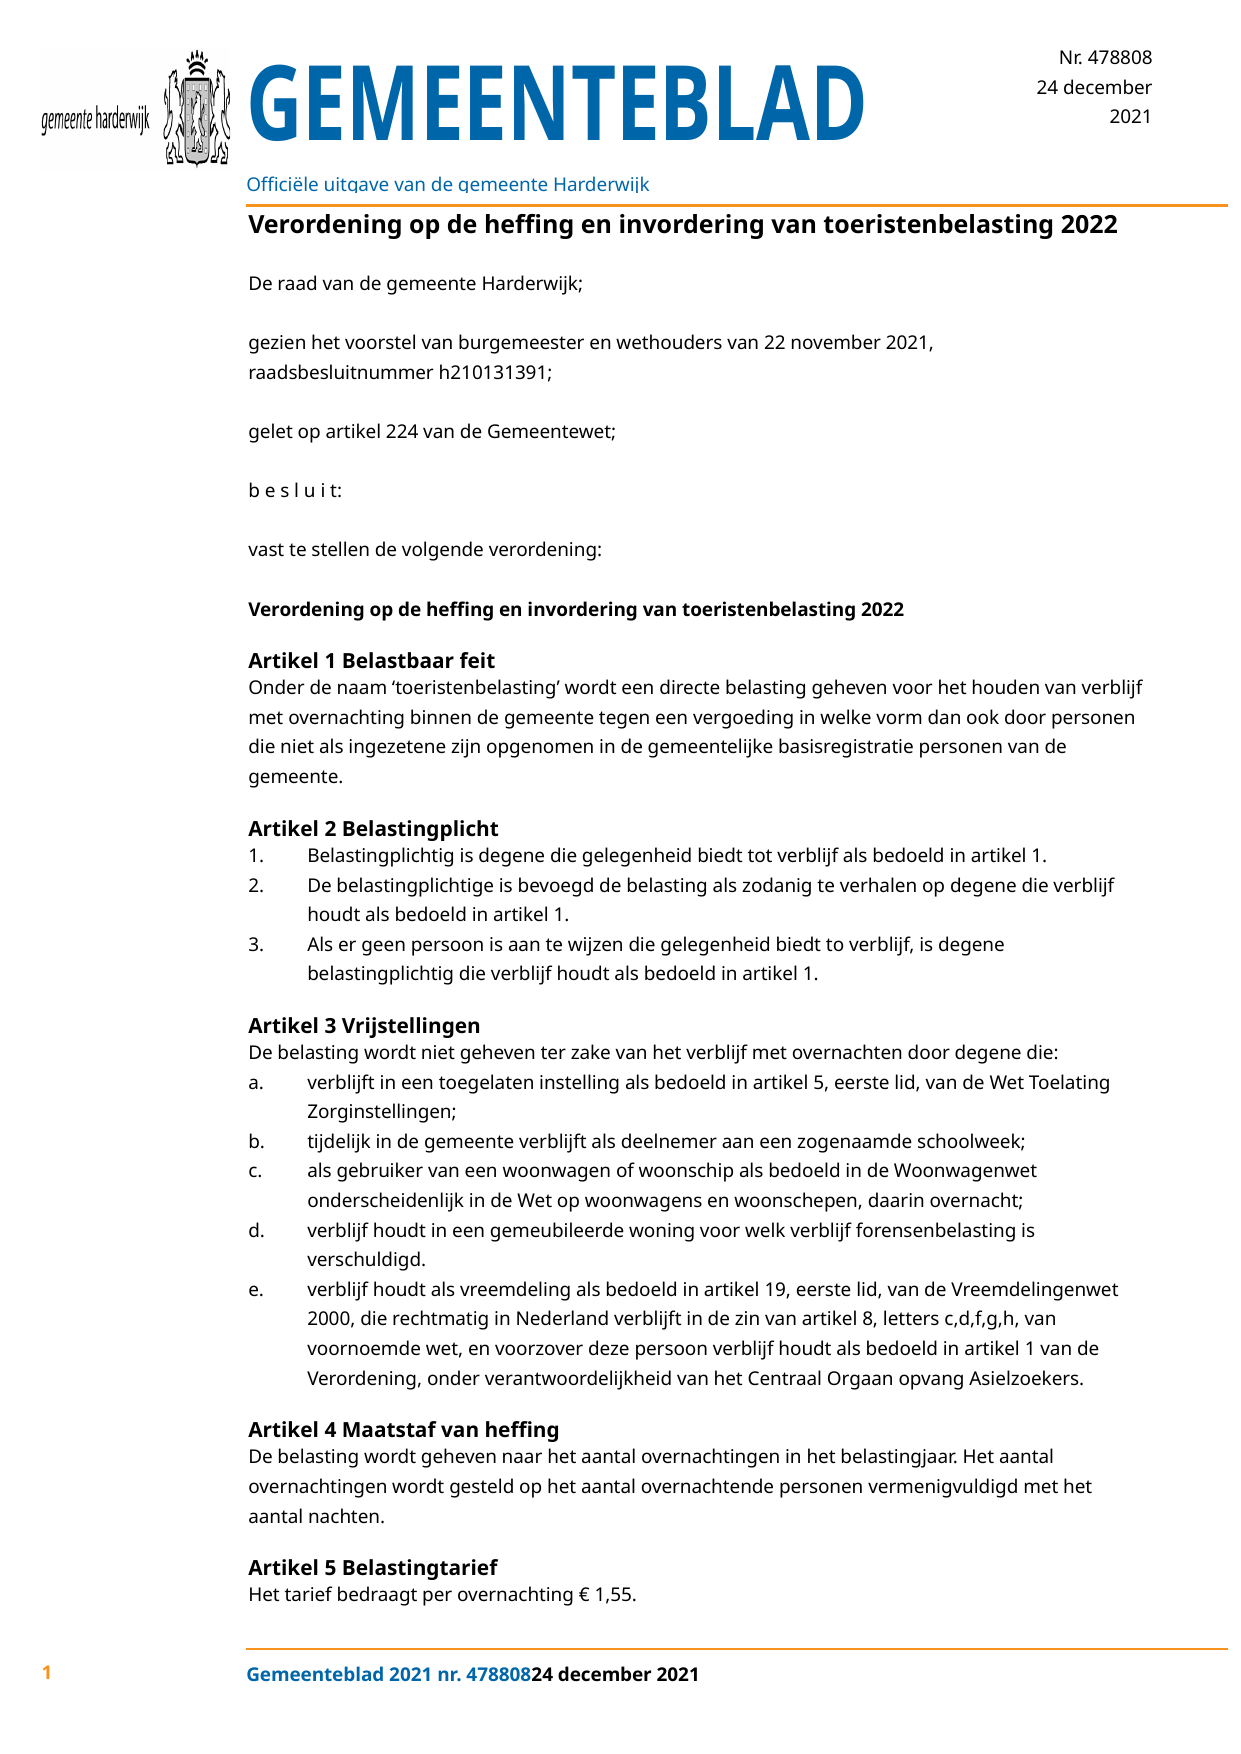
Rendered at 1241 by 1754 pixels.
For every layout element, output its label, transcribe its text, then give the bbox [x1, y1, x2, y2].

list De belastingplichtige is bevoegd de belasting als zodanig te verhalen op degene die verblijf houdt als bedoeld in artikel 1. [248, 872, 1152, 927]
list tijdelijk in de gemeente verblijft als deelnemer aan een zogenaamde schoolweek; [248, 1128, 1152, 1154]
list Belastingplichtig is degene die gelegenheid biedt tot verblijf als bedoeld in artikel 1. [248, 842, 1152, 868]
text b e s l u i t: [248, 477, 1152, 503]
text raadsbesluitnummer h210131391; [248, 359, 1152, 385]
text De belasting wordt geheven naar het aantal overnachtingen in het belastingjaar. Het aantal overnachtingen wordt gesteld op het aantal overnachtende personen vermenigvuldigd met het aantal nachten. [248, 1444, 1152, 1528]
picture [41, 47, 231, 172]
list verblijft in een toegelaten instelling als bedoeld in artikel 5, eerste lid, van de Wet Toelating Zorginstellingen; [248, 1069, 1152, 1124]
text De raad van de gemeente Harderwijk; [248, 270, 1152, 296]
text Verordening op de heffing en invordering van toeristenbelasting 2022 [248, 596, 1152, 621]
text gelet op artikel 224 van de Gemeentewet; [248, 418, 1152, 444]
text Artikel 1 Belastbaar feit [248, 646, 1152, 674]
list Als er geen persoon is aan te wijzen die gelegenheid biedt to verblijf, is degene belastingplichtig die verblijf houdt als bedoeld in artikel 1. [248, 931, 1152, 986]
text vast te stellen de volgende verordening: [248, 537, 1152, 562]
text Artikel 4 Maatstaf van heffing [248, 1415, 1152, 1444]
list verblijf houdt in een gemeubileerde woning voor welk verblijf forensenbelasting is verschuldigd. [248, 1217, 1152, 1272]
text Onder de naam ‘toeristenbelasting’ wordt een directe belasting geheven voor het houden van verblijf met overnachting binnen de gemeente tegen een vergoeding in welke vorm dan ook door personen die niet als ingezetene zijn opgenomen in de gemeentelijke basisregistratie personen van de gemeente. [248, 674, 1152, 789]
text gezien het voorstel van burgemeester en wethouders van 22 november 2021, [248, 329, 1152, 355]
text Artikel 2 Belastingplicht [248, 814, 1152, 842]
text Artikel 5 Belastingtarief [248, 1553, 1152, 1582]
text De belasting wordt niet geheven ter zake van het verblijf met overnachten door degene die: [248, 1039, 1152, 1065]
text Verordening op de heffing en invordering van toeristenbelasting 2022 [248, 207, 1152, 241]
list als gebruiker van een woonwagen of woonschip als bedoeld in de Woonwagenwet onderscheidenlijk in de Wet op woonwagens en woonschepen, daarin overnacht; [248, 1158, 1152, 1213]
text Artikel 3 Vrijstellingen [248, 1011, 1152, 1039]
list verblijf houdt als vreemdeling als bedoeld in artikel 19, eerste lid, van de Vreemdelingenwet 2000, die rechtmatig in Nederland verblijft in de zin van artikel 8, letters c,d,f,g,h, van voornoemde wet, en voorzover deze persoon verblijf houdt als bedoeld in artikel 1 van de Verordening, onder verantwoordelijkheid van het Centraal Orgaan opvang Asielzoekers. [248, 1276, 1152, 1391]
text Het tarief bedraagt per overnachting € 1,55. [248, 1582, 1152, 1607]
